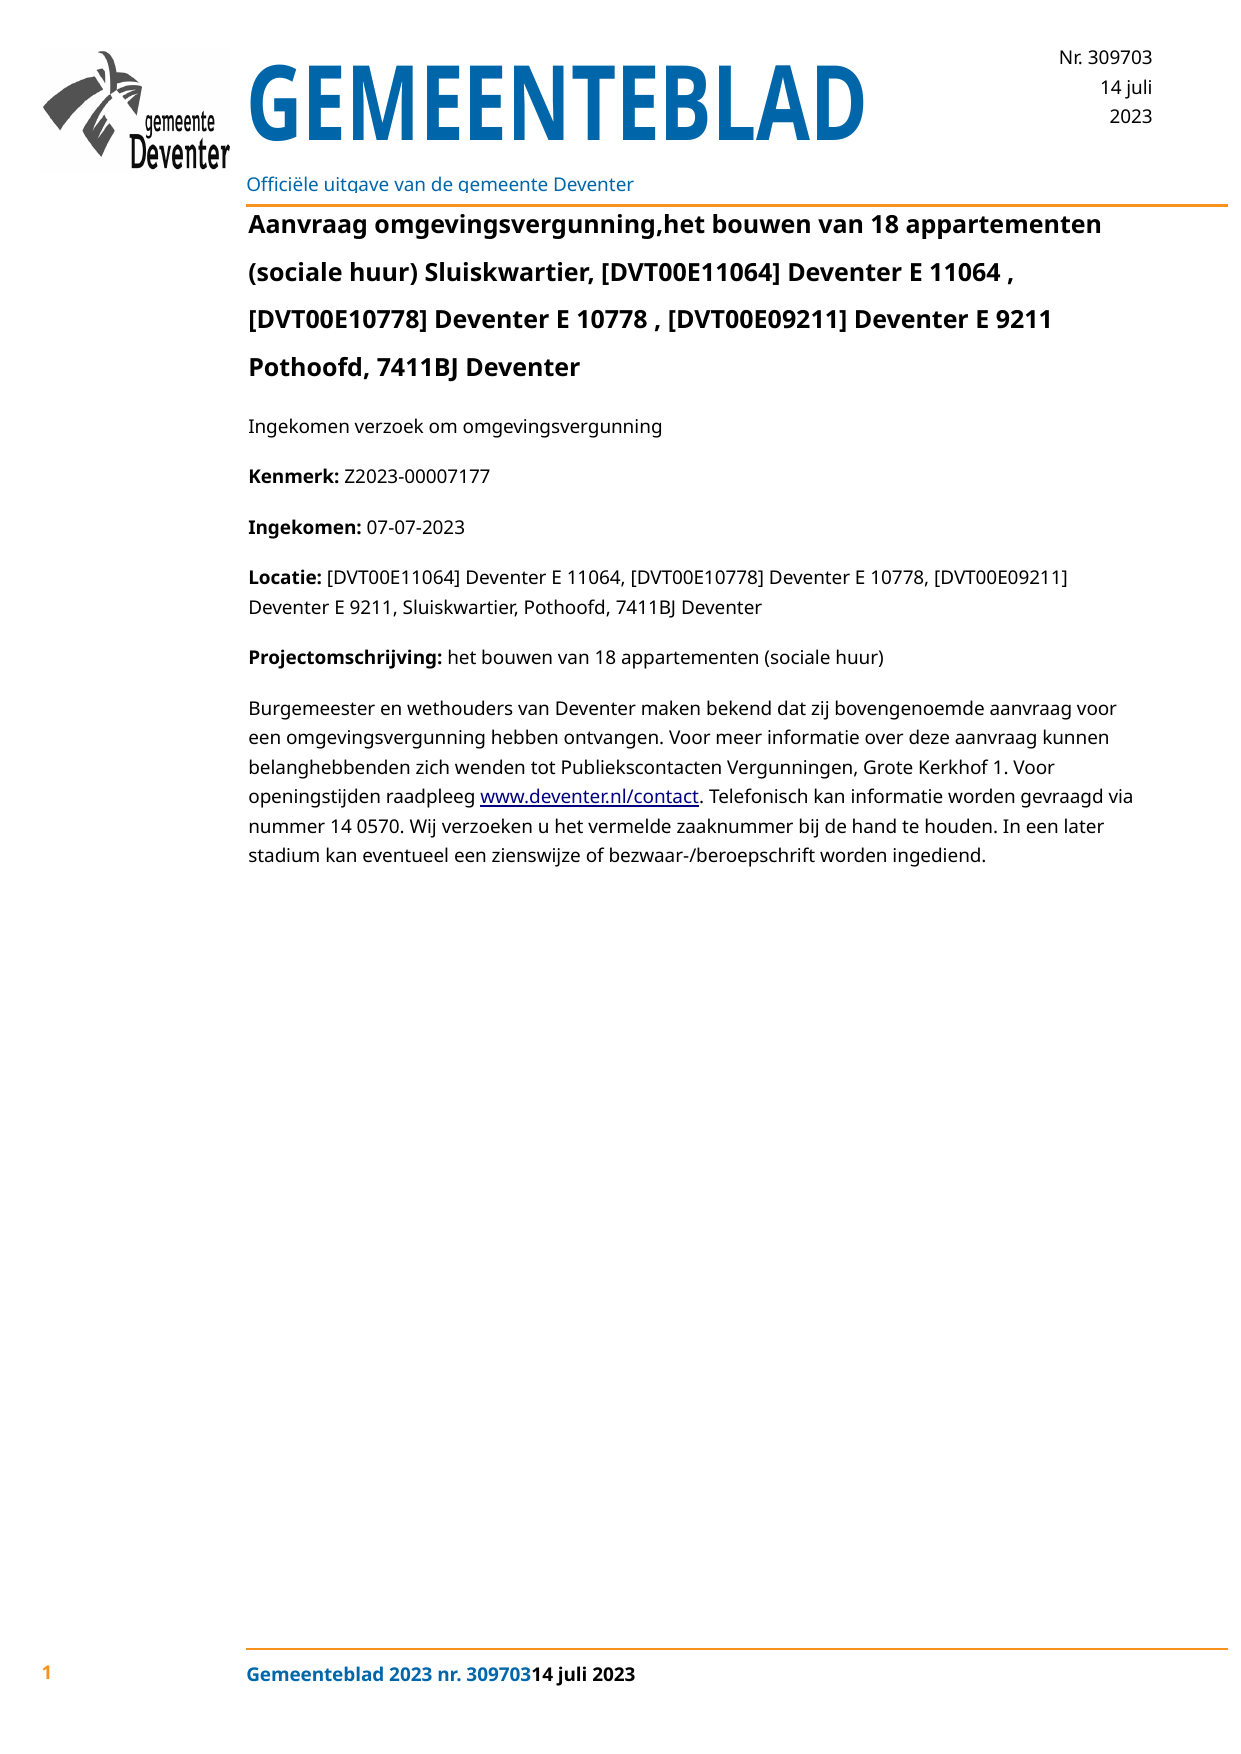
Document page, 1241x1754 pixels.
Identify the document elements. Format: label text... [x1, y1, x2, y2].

text Ingekomen: 07-07-2023 [248, 514, 1152, 540]
text Aanvraag omgevingsvergunning,het bouwen van 18 appartementen (sociale huur) Sluiskwartier, [DVT00E11064] Deventer E 11064 , [DVT00E10778] Deventer E 10778 , [DVT00E09211] Deventer E 9211 Pothoofd, 7411BJ Deventer [248, 207, 1152, 384]
text Burgemeester en wethouders van Deventer maken bekend dat zij bovengenoemde aanvraag voor een omgevingsvergunning hebben ontvangen. Voor meer informatie over deze aanvraag kunnen belanghebbenden zich wenden tot Publiekscontacten Vergunningen, Grote Kerkhof 1. Voor openingstijden raadpleeg www.deventer.nl/contact. Telefonisch kan informatie worden gevraagd via nummer 14 0570. Wij verzoeken u het vermelde zaaknummer bij de hand te houden. In een later stadium kan eventueel een zienswijze of bezwaar-/beroepschrift worden ingediend. [248, 695, 1152, 868]
text Projectomschrijving: het bouwen van 18 appartementen (sociale huur) [248, 644, 1152, 670]
text Locatie: [DVT00E11064] Deventer E 11064, [DVT00E10778] Deventer E 10778, [DVT00E09211] Deventer E 9211, Sluiskwartier, Pothoofd, 7411BJ Deventer [248, 564, 1152, 620]
text Ingekomen verzoek om omgevingsvergunning [248, 413, 1152, 439]
text Kenmerk: Z2023-00007177 [248, 463, 1152, 489]
picture [41, 47, 231, 172]
